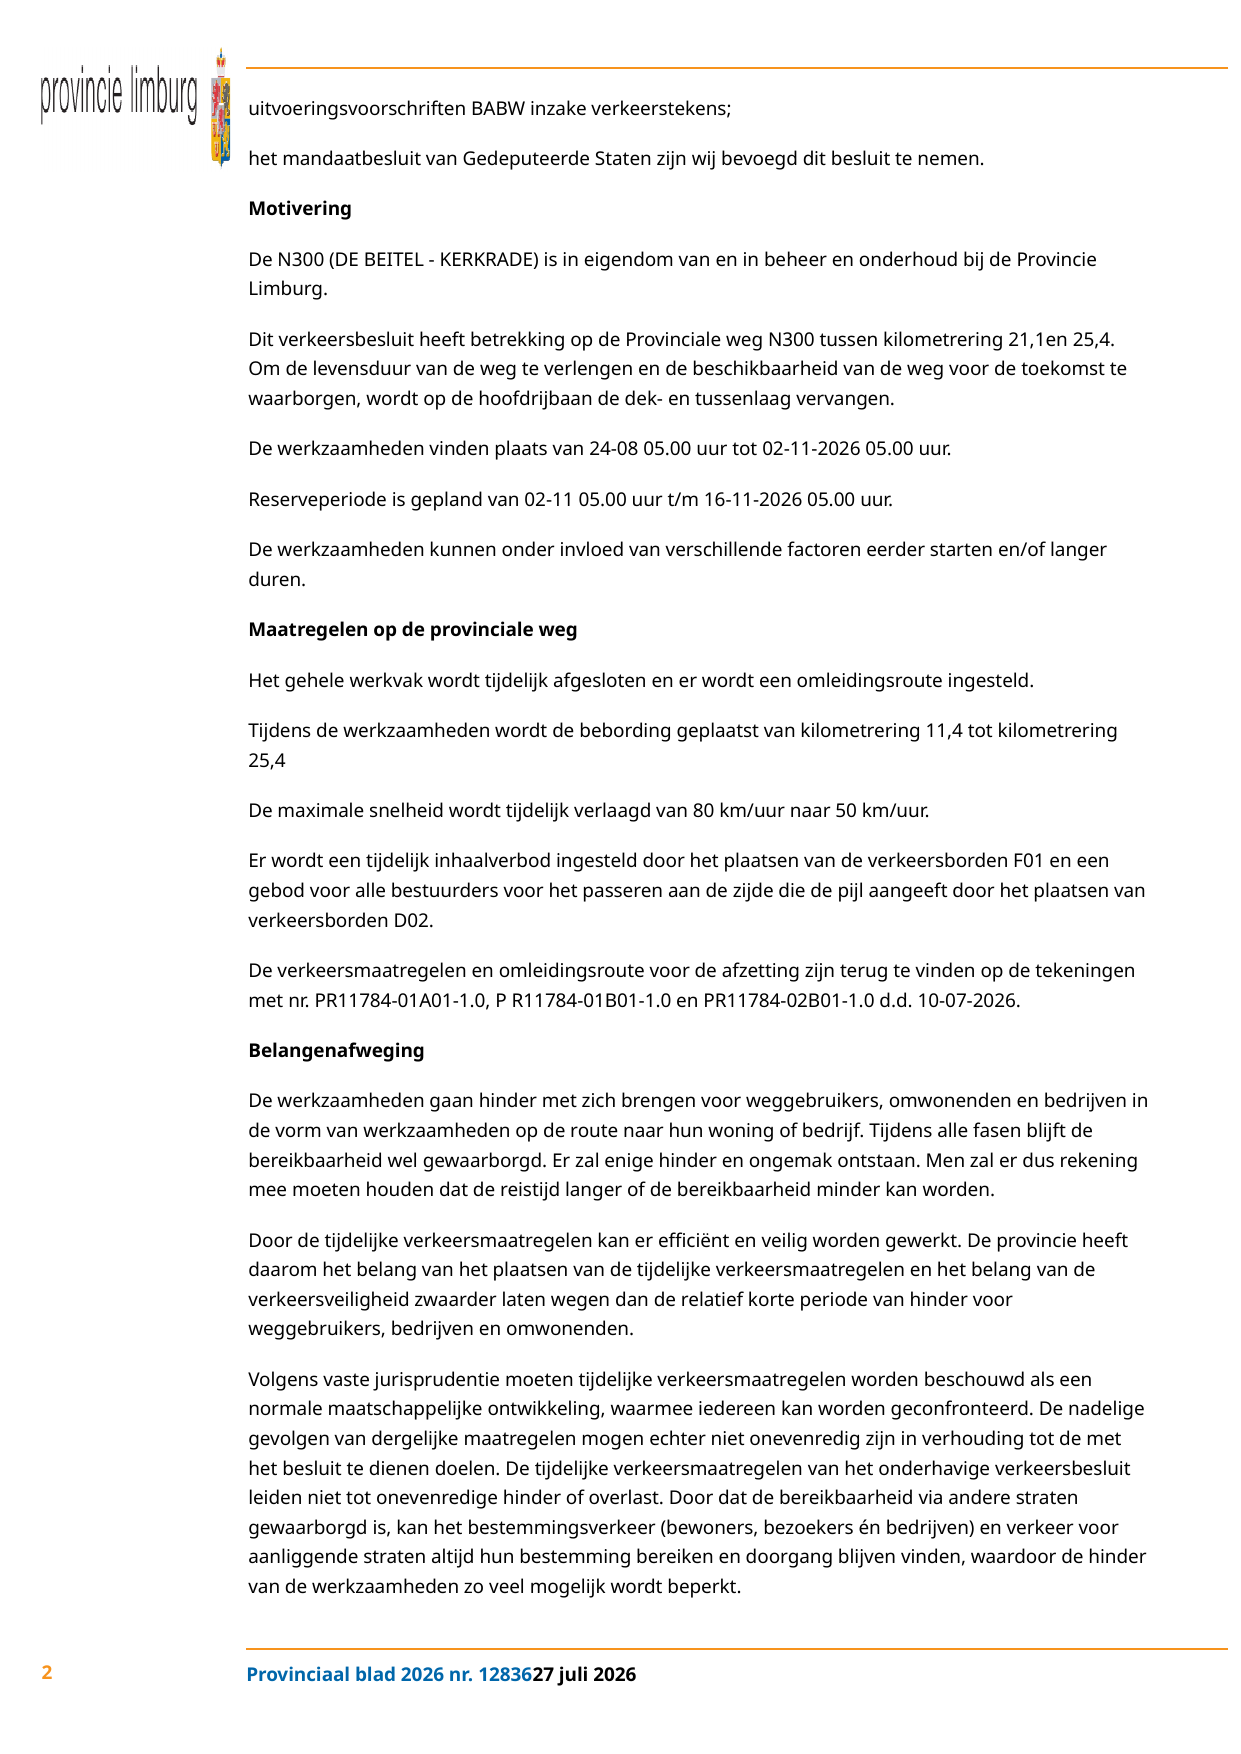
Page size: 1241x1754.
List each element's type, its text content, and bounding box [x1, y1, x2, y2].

text De maximale snelheid wordt tijdelijk verlaagd van 80 km/uur naar 50 km/uur. [248, 797, 1152, 823]
text De werkzaamheden kunnen onder invloed van verschillende factoren eerder starten en/of langer duren. [248, 536, 1152, 592]
text De verkeersmaatregelen en omleidingsroute voor de afzetting zijn terug te vinden op de tekeningen met nr. PR11784-01A01-1.0, P R11784-01B01-1.0 en PR11784-02B01-1.0 d.d. 10-07-2026. [248, 957, 1152, 1013]
text Dit verkeersbesluit heeft betrekking op de Provinciale weg N300 tussen kilometrering 21,1en 25,4. Om de levensduur van de weg te verlengen en de beschikbaarheid van de weg voor de toekomst te waarborgen, wordt op de hoofdrijbaan de dek- en tussenlaag vervangen. [248, 326, 1152, 411]
text het mandaatbesluit van Gedeputeerde Staten zijn wij bevoegd dit besluit te nemen. [248, 145, 1152, 171]
text De werkzaamheden vinden plaats van 24-08 05.00 uur tot 02-11-2026 05.00 uur. [248, 436, 1152, 461]
text De werkzaamheden gaan hinder met zich brengen voor weggebruikers, omwonenden en bedrijven in de vorm van werkzaamheden op de route naar hun woning of bedrijf. Tijdens alle fasen blijft de bereikbaarheid wel gewaarborgd. Er zal enige hinder en ongemak ontstaan. Men zal er dus rekening mee moeten houden dat de reistijd langer of de bereikbaarheid minder kan worden. [248, 1088, 1152, 1202]
text Maatregelen op de provinciale weg [248, 616, 1152, 642]
text Het gehele werkvak wordt tijdelijk afgesloten en er wordt een omleidingsroute ingesteld. [248, 667, 1152, 693]
text Door de tijdelijke verkeersmaatregelen kan er efficiënt en veilig worden gewerkt. De provincie heeft daarom het belang van het plaatsen van de tijdelijke verkeersmaatregelen en het belang van de verkeersveiligheid zwaarder laten wegen dan de relatief korte periode van hinder voor weggebruikers, bedrijven en omwonenden. [248, 1227, 1152, 1341]
text uitvoeringsvoorschriften BABW inzake verkeerstekens; [248, 95, 1152, 121]
text De N300 (DE BEITEL - KERKRADE) is in eigendom van en in beheer en onderhoud bij de Provincie Limburg. [248, 246, 1152, 301]
text Tijdens de werkzaamheden wordt de bebording geplaatst van kilometrering 11,4 tot kilometrering 25,4 [248, 717, 1152, 773]
text Reserveperiode is gepland van 02-11 05.00 uur t/m 16-11-2026 05.00 uur. [248, 486, 1152, 512]
text Volgens vaste jurisprudentie moeten tijdelijke verkeersmaatregelen worden beschouwd als een normale maatschappelijke ontwikkeling, waarmee iedereen kan worden geconfronteerd. De nadelige gevolgen van dergelijke maatregelen mogen echter niet onevenredig zijn in verhouding tot de met het besluit te dienen doelen. De tijdelijke verkeersmaatregelen van het onderhavige verkeersbesluit leiden niet tot onevenredige hinder of overlast. Door dat de bereikbaarheid via andere straten gewaarborgd is, kan het bestemmingsverkeer (bewoners, bezoekers én bedrijven) en verkeer voor aanliggende straten altijd hun bestemming bereiken en doorgang blijven vinden, waardoor de hinder van de werkzaamheden zo veel mogelijk wordt beperkt. [248, 1366, 1152, 1599]
picture [41, 47, 231, 172]
text Er wordt een tijdelijk inhaalverbod ingesteld door het plaatsen van de verkeersborden F01 en een gebod voor alle bestuurders voor het passeren aan de zijde die de pijl aangeeft door het plaatsen van verkeersborden D02. [248, 848, 1152, 933]
text Belangenafweging [248, 1037, 1152, 1063]
text Motivering [248, 196, 1152, 221]
